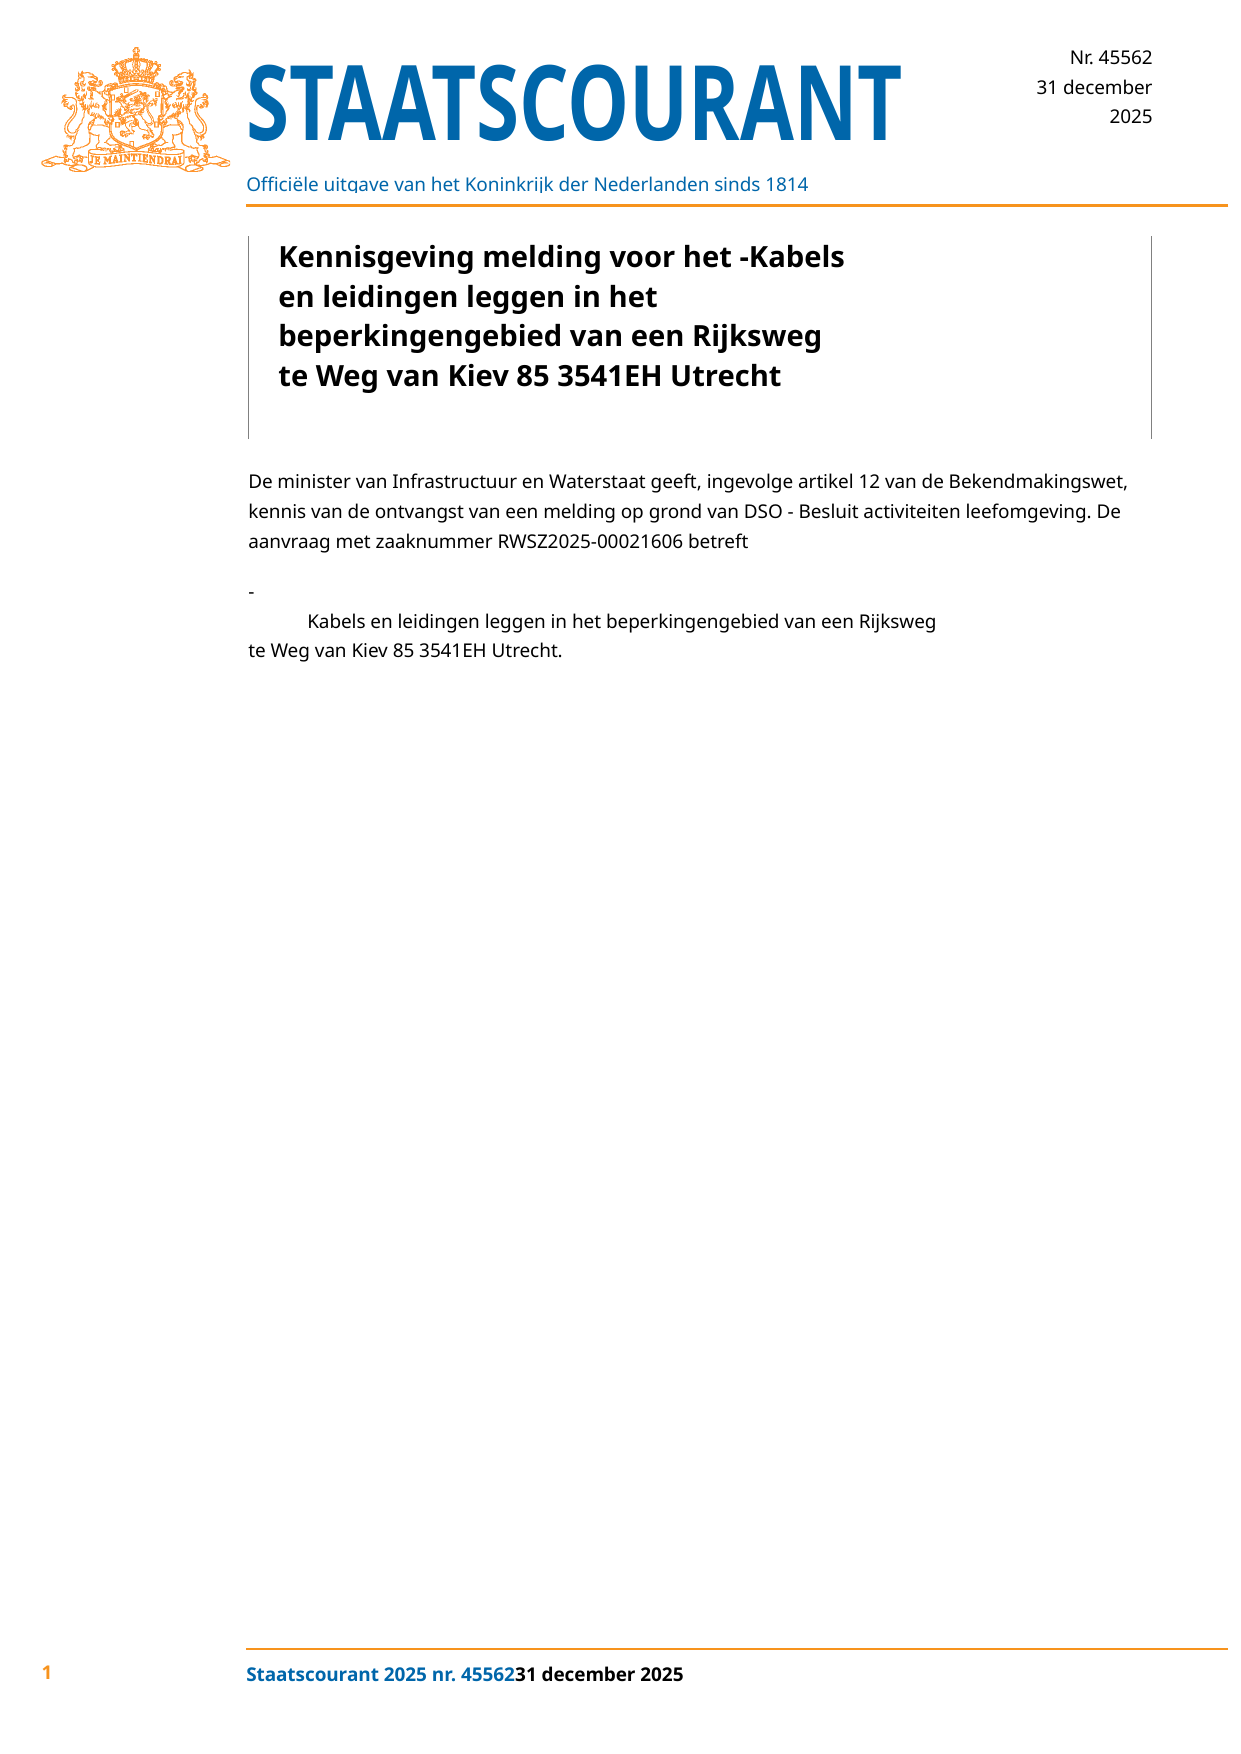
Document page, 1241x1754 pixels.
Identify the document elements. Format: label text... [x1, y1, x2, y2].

table_header [850, 414, 1151, 439]
table_header [850, 236, 912, 413]
text De minister van Infrastructuur en Waterstaat geeft, ingevolge artikel 12 van de Bekendmakingswet, kennis van de ontvangst van een melding op grond van DSO - Besluit activiteiten leefomgeving. De aanvraag met zaaknummer RWSZ2025-00021606 betreft [248, 469, 1152, 553]
list Kabels en leidingen leggen in het beperkingengebied van een Rijksweg [248, 608, 1152, 633]
table_header [1090, 236, 1151, 413]
picture [912, 236, 1090, 414]
picture [41, 47, 231, 172]
table_header Kennisgeving melding voor het -Kabels en leidingen leggen in het beperkingengebied van een Rijksweg te Weg van Kiev 85 3541EH Utrecht [249, 236, 850, 439]
text te Weg van Kiev 85 3541EH Utrecht. [248, 637, 1152, 663]
